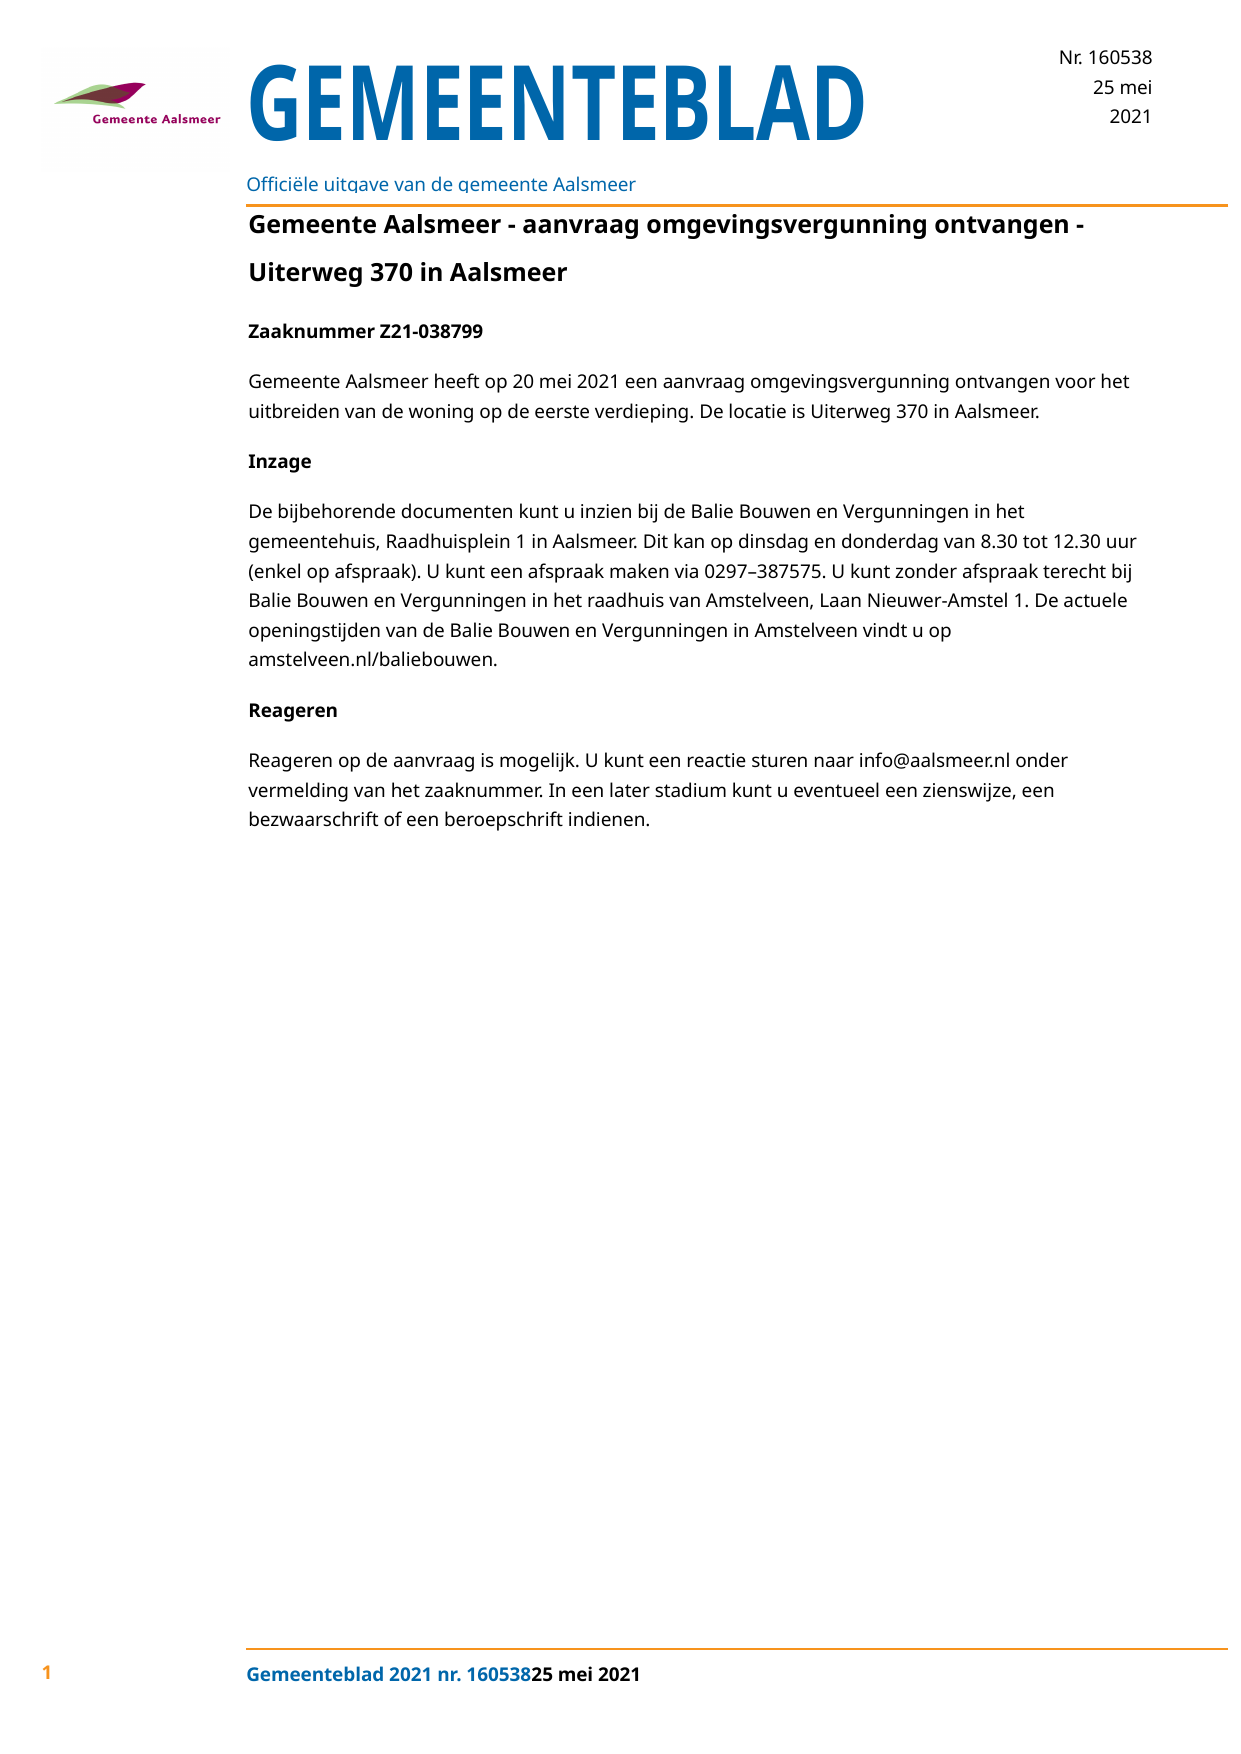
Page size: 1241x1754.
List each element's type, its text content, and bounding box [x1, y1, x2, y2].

text Reageren [248, 697, 1152, 723]
text Gemeente Aalsmeer heeft op 20 mei 2021 een aanvraag omgevingsvergunning ontvangen voor het uitbreiden van de woning op de eerste verdieping. De locatie is Uiterweg 370 in Aalsmeer. [248, 368, 1152, 424]
text Inzage [248, 448, 1152, 474]
text Reageren op de aanvraag is mogelijk. U kunt een reactie sturen naar info@aalsmeer.nl onder vermelding van het zaaknummer. In een later stadium kunt u eventueel een zienswijze, een bezwaarschrift of een beroepschrift indienen. [248, 747, 1152, 832]
text De bijbehorende documenten kunt u inzien bij de Balie Bouwen en Vergunningen in het gemeentehuis, Raadhuisplein 1 in Aalsmeer. Dit kan op dinsdag en donderdag van 8.30 tot 12.30 uur (enkel op afspraak). U kunt een afspraak maken via 0297–387575. U kunt zonder afspraak terecht bij Balie Bouwen en Vergunningen in het raadhuis van Amstelveen, Laan Nieuwer-Amstel 1. De actuele openingstijden van de Balie Bouwen en Vergunningen in Amstelveen vindt u op amstelveen.nl/baliebouwen. [248, 499, 1152, 672]
text Zaaknummer Z21-038799 [248, 318, 1152, 344]
text Gemeente Aalsmeer - aanvraag omgevingsvergunning ontvangen - Uiterweg 370 in Aalsmeer [248, 207, 1152, 288]
picture [41, 47, 231, 172]
